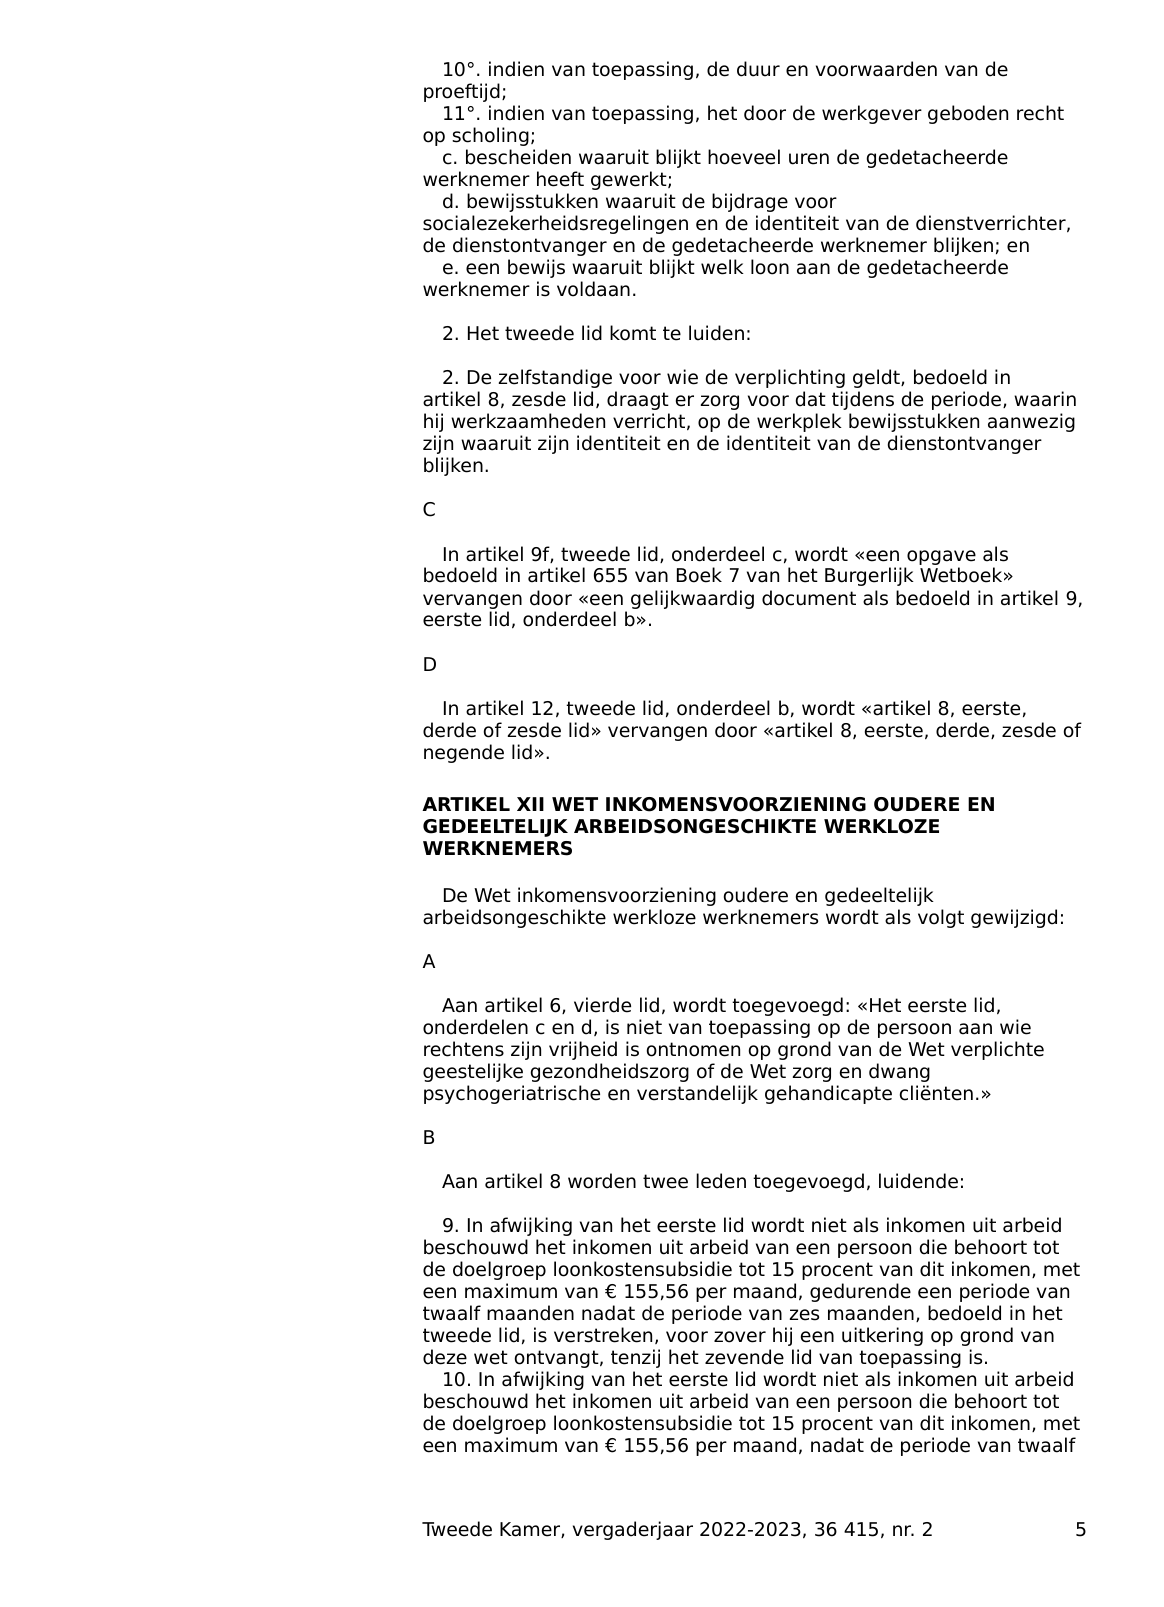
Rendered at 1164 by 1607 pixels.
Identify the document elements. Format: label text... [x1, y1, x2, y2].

text 2. De zelfstandige voor wie de verplichting geldt, bedoeld in artikel 8, zesde lid, draagt er zorg voor dat tijdens de periode, waarin hij werkzaamheden verricht, op de werkplek bewijsstukken aanwezig zijn waaruit zijn identiteit en de identiteit van de dienstontvanger blijken. [422, 367, 1087, 477]
text Aan artikel 6, vierde lid, wordt toegevoegd: «Het eerste lid, onderdelen c en d, is niet van toepassing op de persoon aan wie rechtens zijn vrijheid is ontnomen op grond van de Wet verplichte geestelijke gezondheidszorg of de Wet zorg en dwang psychogeriatrische en verstandelijk gehandicapte cliënten.» [422, 995, 1087, 1105]
text 11°. indien van toepassing, het door de werkgever geboden recht op scholing; [422, 103, 1087, 147]
text C [422, 499, 1087, 521]
text B [422, 1127, 1087, 1149]
text e. een bewijs waaruit blijkt welk loon aan de gedetacheerde werknemer is voldaan. [422, 257, 1087, 301]
text D [422, 653, 1087, 676]
text 10. In afwijking van het eerste lid wordt niet als inkomen uit arbeid beschouwd het inkomen uit arbeid van een persoon die behoort tot de doelgroep loonkostensubsidie tot 15 procent van dit inkomen, met een maximum van € 155,56 per maand, nadat de periode van twaalf [422, 1369, 1087, 1457]
text 9. In afwijking van het eerste lid wordt niet als inkomen uit arbeid beschouwd het inkomen uit arbeid van een persoon die behoort tot de doelgroep loonkostensubsidie tot 15 procent van dit inkomen, met een maximum van € 155,56 per maand, gedurende een periode van twaalf maanden nadat de periode van zes maanden, bedoeld in het tweede lid, is verstreken, voor zover hij een uitkering op grond van deze wet ontvangt, tenzij het zevende lid van toepassing is. [422, 1215, 1087, 1369]
text 10°. indien van toepassing, de duur en voorwaarden van de proeftijd; [422, 59, 1087, 103]
text De Wet inkomensvoorziening oudere en gedeeltelijk arbeidsongeschikte werkloze werknemers wordt als volgt gewijzigd: [422, 884, 1087, 928]
text Aan artikel 8 worden twee leden toegevoegd, luidende: [422, 1171, 1087, 1193]
subtitle ARTIKEL XII WET INKOMENSVOORZIENING OUDERE EN GEDEELTELIJK ARBEIDSONGESCHIKTE WERKLOZE WERKNEMERS [422, 794, 1087, 859]
text In artikel 12, tweede lid, onderdeel b, wordt «artikel 8, eerste, derde of zesde lid» vervangen door «artikel 8, eerste, derde, zesde of negende lid». [422, 698, 1087, 764]
text 2. Het tweede lid komt te luiden: [422, 323, 1087, 345]
text d. bewijsstukken waaruit de bijdrage voor socialezekerheidsregelingen en de identiteit van de dienstverrichter, de dienstontvanger en de gedetacheerde werknemer blijken; en [422, 191, 1087, 257]
text In artikel 9f, tweede lid, onderdeel c, wordt «een opgave als bedoeld in artikel 655 van Boek 7 van het Burgerlijk Wetboek» vervangen door «een gelijkwaardig document als bedoeld in artikel 9, eerste lid, onderdeel b». [422, 543, 1087, 631]
text A [422, 951, 1087, 973]
text c. bescheiden waaruit blijkt hoeveel uren de gedetacheerde werknemer heeft gewerkt; [422, 147, 1087, 191]
